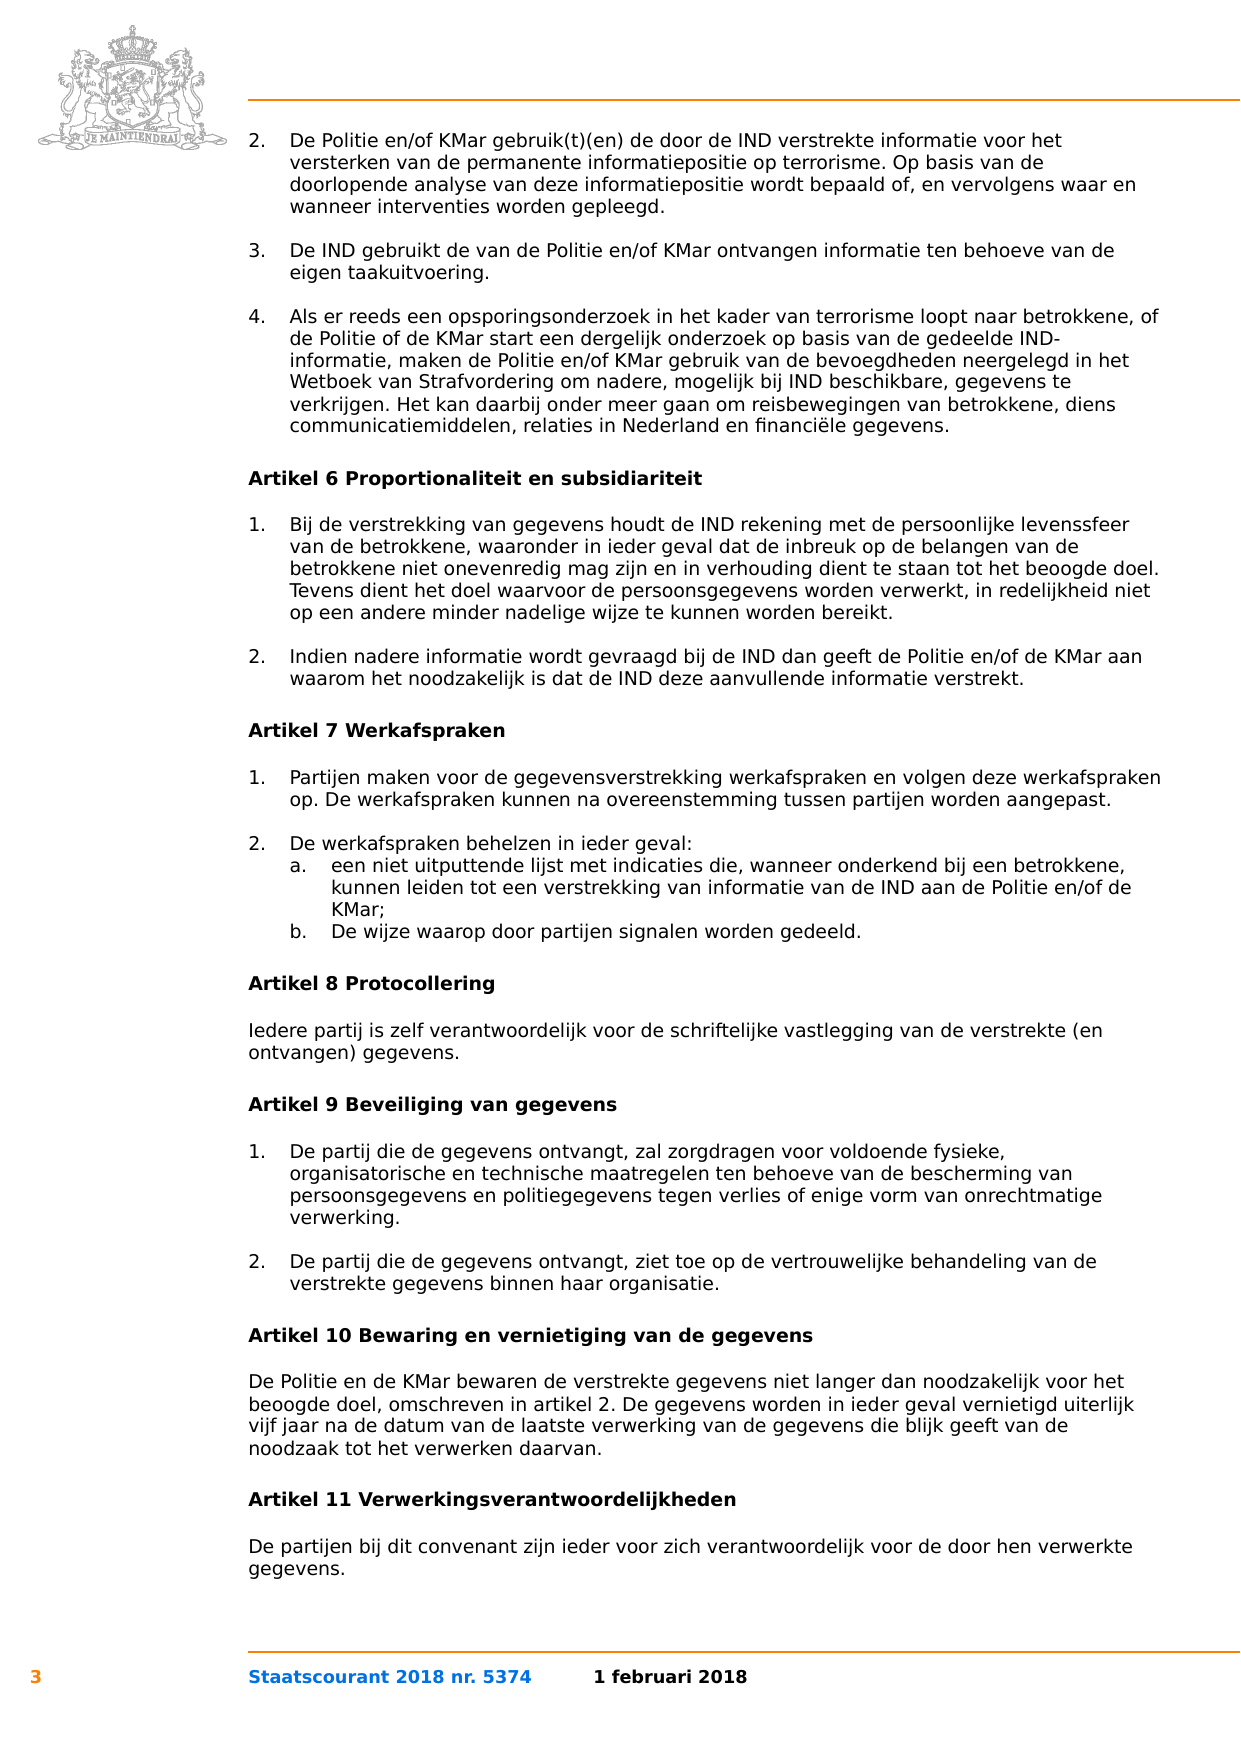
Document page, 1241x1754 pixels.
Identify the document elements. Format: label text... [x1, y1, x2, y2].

text 1. Partijen maken voor de gegevensverstrekking werkafspraken en volgen deze werkafspraken op. De werkafspraken kunnen na overeenstemming tussen partijen worden aangepast. [248, 767, 1163, 811]
subtitle Artikel 10 Bewaring en vernietiging van de gegevens [248, 1324, 1163, 1346]
text 2. De Politie en/of KMar gebruik(t)(en) de door de IND verstrekte informatie voor het versterken van de permanente informatiepositie op terrorisme. Op basis van de doorlopende analyse van deze informatiepositie wordt bepaald of, en vervolgens waar en wanneer interventies worden gepleegd. [248, 130, 1163, 218]
text 2. Indien nadere informatie wordt gevraagd bij de IND dan geeft de Politie en/of de KMar aan waarom het noodzakelijk is dat de IND deze aanvullende informatie verstrekt. [248, 646, 1163, 690]
subtitle Artikel 6 Proportionaliteit en subsidiariteit [248, 467, 1163, 489]
text De Politie en de KMar bewaren de verstrekte gegevens niet langer dan noodzakelijk voor het beoogde doel, omschreven in artikel 2. De gegevens worden in ieder geval vernietigd uiterlijk vijf jaar na de datum van de laatste verwerking van de gegevens die blijk geeft van de noodzaak tot het verwerken daarvan. [248, 1371, 1163, 1459]
text 3. De IND gebruikt de van de Politie en/of KMar ontvangen informatie ten behoeve van de eigen taakuitvoering. [248, 240, 1163, 284]
picture [38, 25, 227, 150]
subtitle Artikel 9 Beveiliging van gegevens [248, 1094, 1163, 1116]
text 2. De werkafspraken behelzen in ieder geval: [248, 833, 1163, 855]
text a. een niet uitputtende lijst met indicaties die, wanneer onderkend bij een betrokkene, kunnen leiden tot een verstrekking van informatie van de IND aan de Politie en/of de KMar; [289, 855, 1163, 921]
subtitle Artikel 8 Protocollering [248, 973, 1163, 995]
text De partijen bij dit convenant zijn ieder voor zich verantwoordelijk voor de door hen verwerkte gegevens. [248, 1536, 1163, 1580]
text 1. De partij die de gegevens ontvangt, zal zorgdragen voor voldoende fysieke, organisatorische en technische maatregelen ten behoeve van de bescherming van persoonsgegevens en politiegegevens tegen verlies of enige vorm van onrechtmatige verwerking. [248, 1141, 1163, 1229]
text b. De wijze waarop door partijen signalen worden gedeeld. [289, 921, 1163, 943]
subtitle Artikel 11 Verwerkingsverantwoordelijkheden [248, 1489, 1163, 1511]
text 1. Bij de verstrekking van gegevens houdt de IND rekening met de persoonlijke levenssfeer van de betrokkene, waaronder in ieder geval dat de inbreuk op de belangen van de betrokkene niet onevenredig mag zijn en in verhouding dient te staan tot het beoogde doel. Tevens dient het doel waarvoor de persoonsgegevens worden verwerkt, in redelijkheid niet op een andere minder nadelige wijze te kunnen worden bereikt. [248, 514, 1163, 624]
text 2. De partij die de gegevens ontvangt, ziet toe op de vertrouwelijke behandeling van de verstrekte gegevens binnen haar organisatie. [248, 1251, 1163, 1294]
text 4. Als er reeds een opsporingsonderzoek in het kader van terrorisme loopt naar betrokkene, of de Politie of de KMar start een dergelijk onderzoek op basis van de gedeelde IND-informatie, maken de Politie en/of KMar gebruik van de bevoegdheden neergelegd in het Wetboek van Strafvordering om nadere, mogelijk bij IND beschikbare, gegevens te verkrijgen. Het kan daarbij onder meer gaan om reisbewegingen van betrokkene, diens communicatiemiddelen, relaties in Nederland en financiële gegevens. [248, 306, 1163, 437]
subtitle Artikel 7 Werkafspraken [248, 720, 1163, 742]
text Iedere partij is zelf verantwoordelijk voor de schriftelijke vastlegging van de verstrekte (en ontvangen) gegevens. [248, 1020, 1163, 1064]
